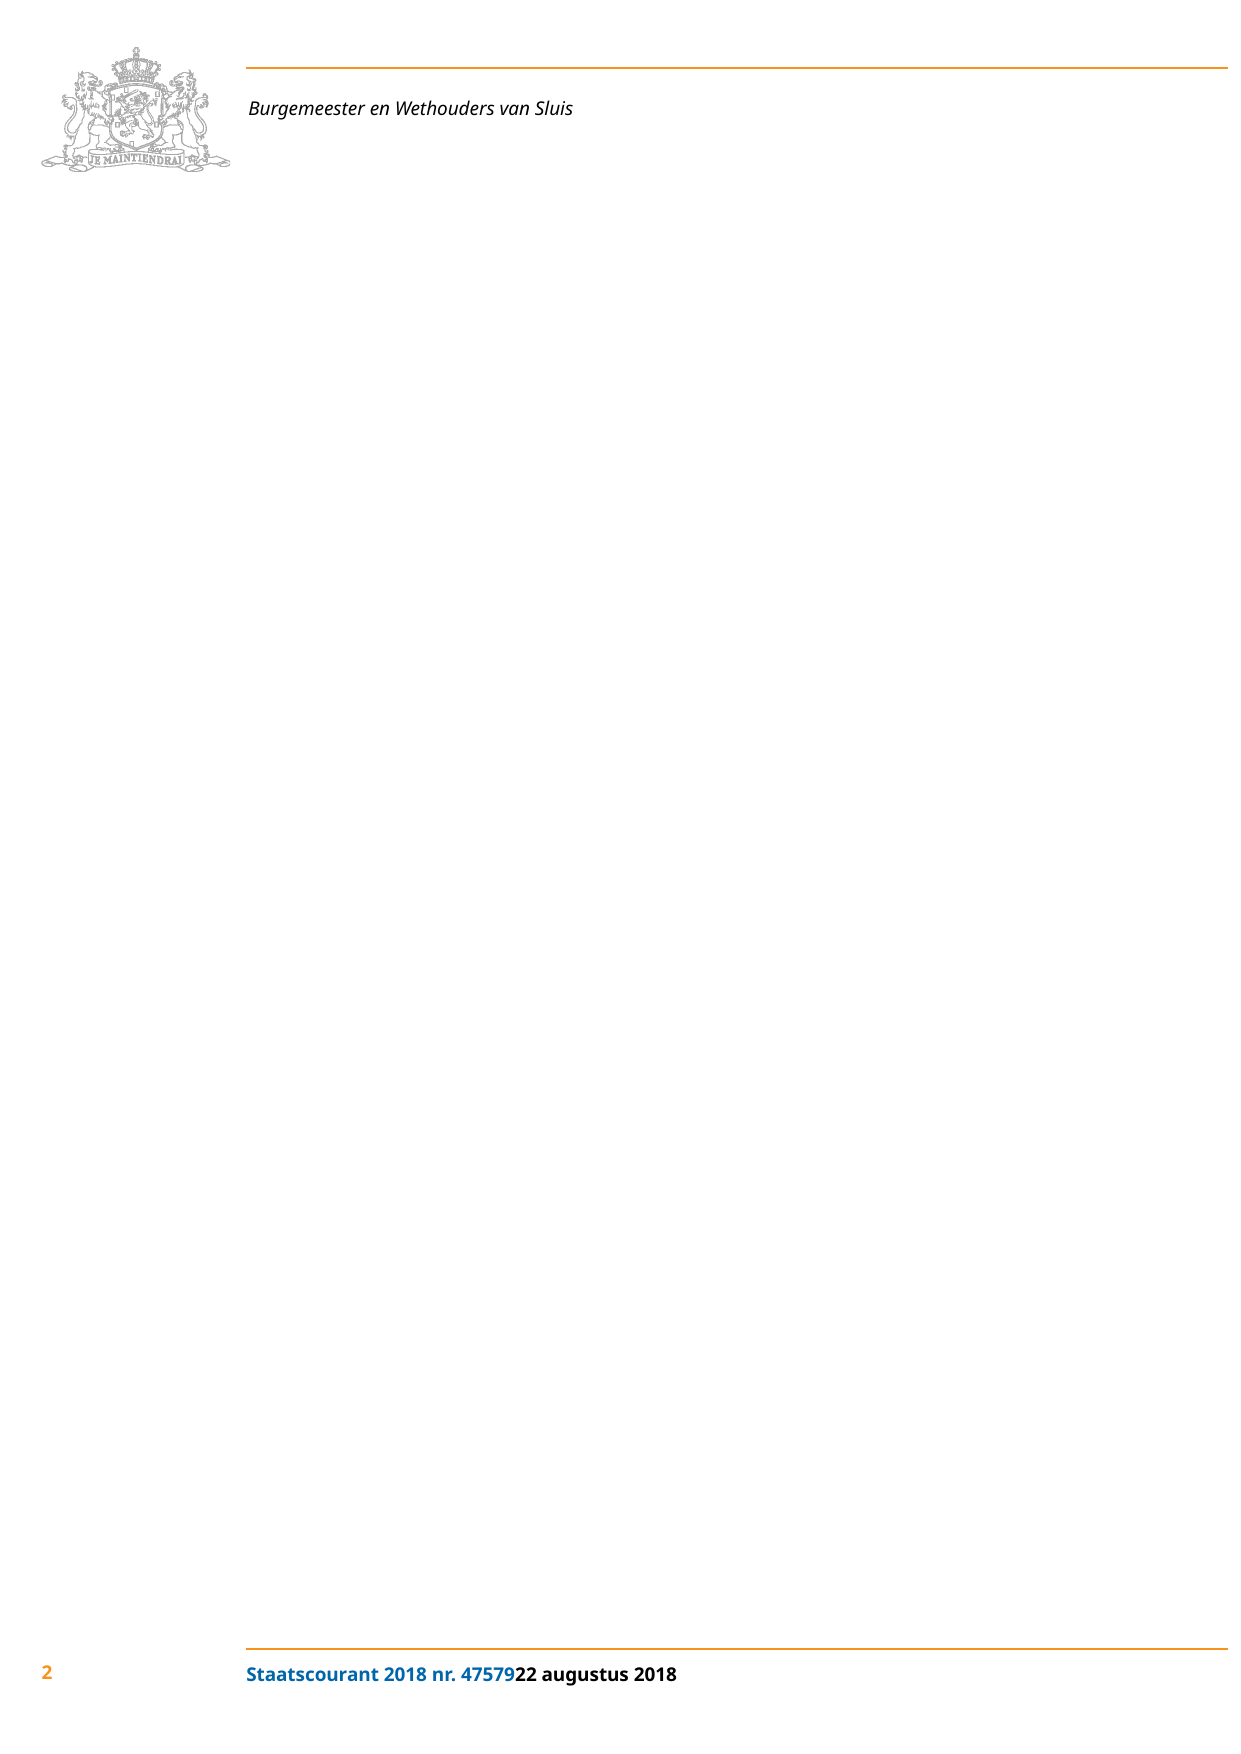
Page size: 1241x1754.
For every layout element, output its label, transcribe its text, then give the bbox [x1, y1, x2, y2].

text Burgemeester en Wethouders van Sluis [248, 95, 1152, 121]
picture [41, 47, 231, 172]
